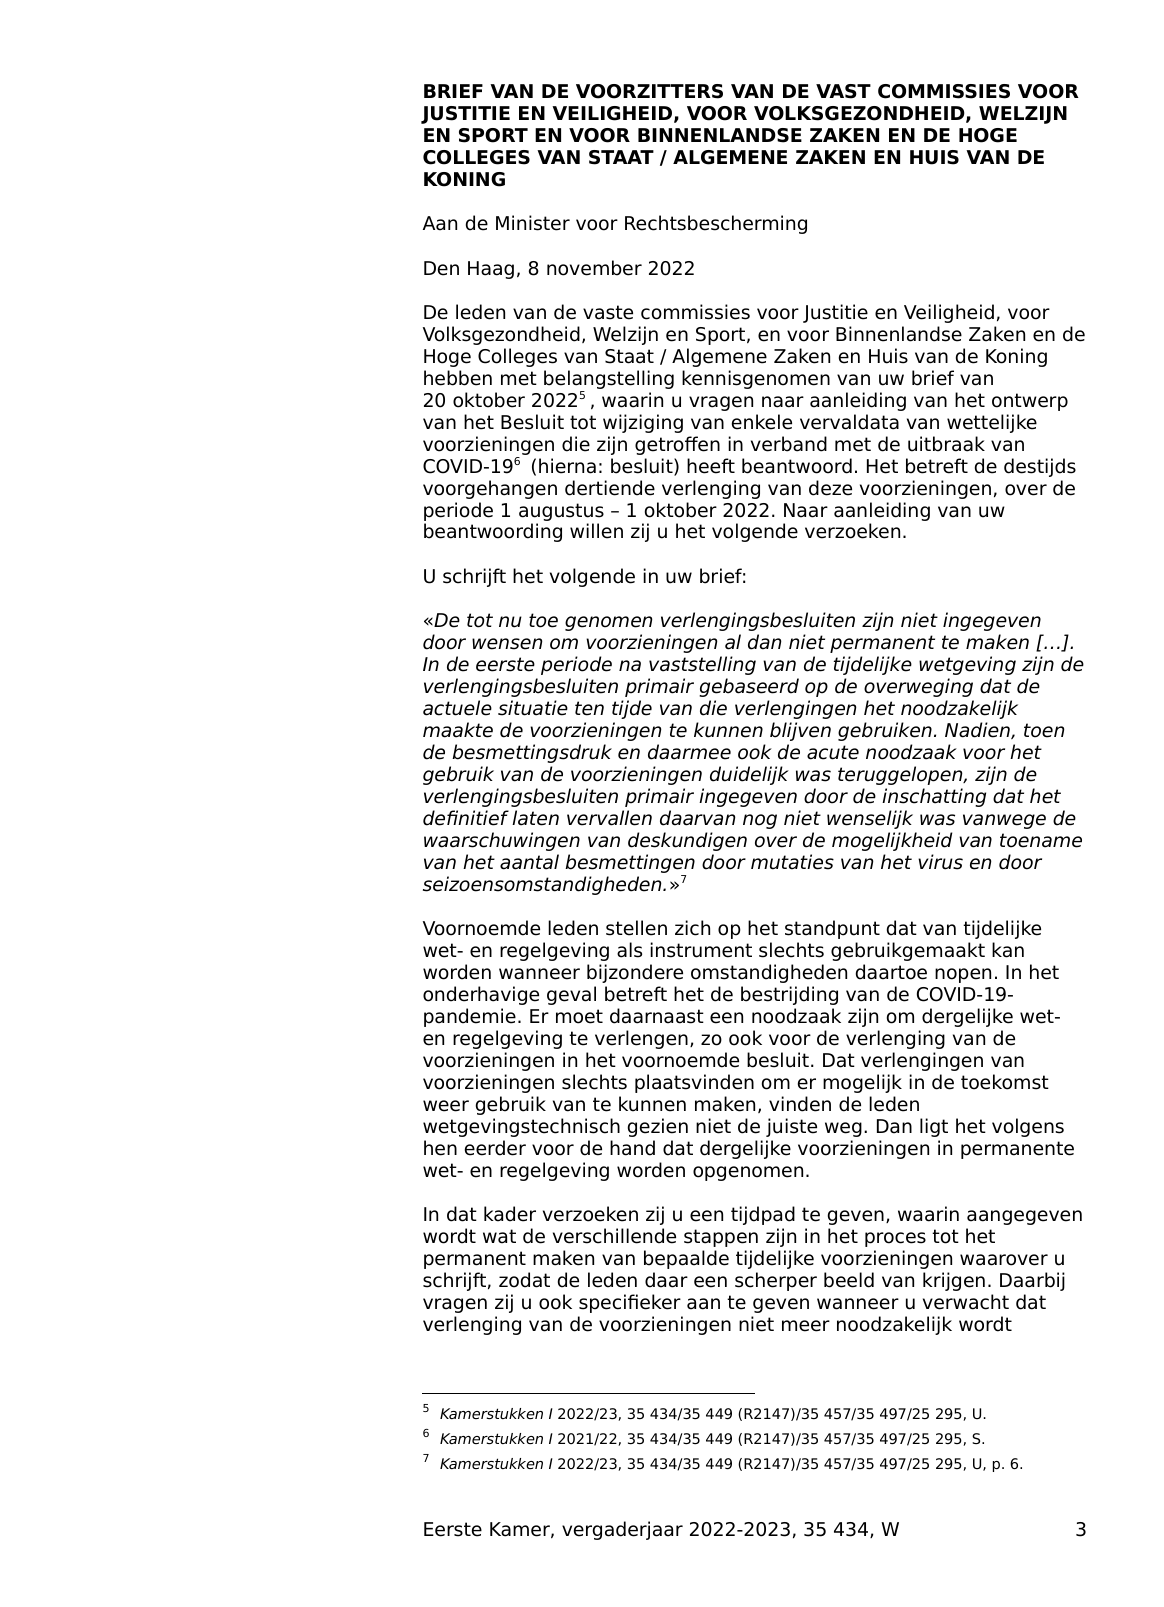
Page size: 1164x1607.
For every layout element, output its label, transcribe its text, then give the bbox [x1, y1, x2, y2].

text «De tot nu toe genomen verlengingsbesluiten zijn niet ingegeven door wensen om voorzieningen al dan niet permanent te maken […]. In de eerste periode na vaststelling van de tijdelijke wetgeving zijn de verlengingsbesluiten primair gebaseerd op de overweging dat de actuele situatie ten tijde van die verlengingen het noodzakelijk maakte de voorzieningen te kunnen blijven gebruiken. Nadien, toen de besmettingsdruk en daarmee ook de acute noodzaak voor het gebruik van de voorzieningen duidelijk was teruggelopen, zijn de verlengingsbesluiten primair ingegeven door de inschatting dat het definitief laten vervallen daarvan nog niet wenselijk was vanwege de waarschuwingen van deskundigen over de mogelijkheid van toename van het aantal besmettingen door mutaties van het virus en door seizoensomstandigheden.» [422, 610, 1087, 896]
text Aan de Minister voor Rechtsbescherming [422, 213, 1087, 235]
text In dat kader verzoeken zij u een tijdpad te geven, waarin aangegeven wordt wat de verschillende stappen zijn in het proces tot het permanent maken van bepaalde tijdelijke voorzieningen waarover u schrijft, zodat de leden daar een scherper beeld van krijgen. Daarbij vragen zij u ook specifieker aan te geven wanneer u verwacht dat verlenging van de voorzieningen niet meer noodzakelijk wordt [422, 1204, 1087, 1336]
text U schrijft het volgende in uw brief: [422, 566, 1087, 588]
subtitle BRIEF VAN DE VOORZITTERS VAN DE VAST COMMISSIES VOOR JUSTITIE EN VEILIGHEID, VOOR VOLKSGEZONDHEID, WELZIJN EN SPORT EN VOOR BINNENLANDSE ZAKEN EN DE HOGE COLLEGES VAN STAAT / ALGEMENE ZAKEN EN HUIS VAN DE KONING [422, 81, 1087, 191]
text De leden van de vaste commissies voor Justitie en Veiligheid, voor Volksgezondheid, Welzijn en Sport, en voor Binnenlandse Zaken en de Hoge Colleges van Staat / Algemene Zaken en Huis van de Koning hebben met belangstelling kennisgenomen van uw brief van 20 oktober 2022, waarin u vragen naar aanleiding van het ontwerp van het Besluit tot wijziging van enkele vervaldata van wettelijke voorzieningen die zijn getroffen in verband met de uitbraak van COVID-19 (hierna: besluit) heeft beantwoord. Het betreft de destijds voorgehangen dertiende verlenging van deze voorzieningen, over de periode 1 augustus – 1 oktober 2022. Naar aanleiding van uw beantwoording willen zij u het volgende verzoeken. [422, 302, 1087, 543]
text Kamerstukken I 2022/23, 35 434/35 449 (R2147)/35 457/35 497/25 295, U, p. 6. [422, 1452, 1087, 1474]
text Den Haag, 8 november 2022 [422, 257, 1087, 279]
text Kamerstukken I 2021/22, 35 434/35 449 (R2147)/35 457/35 497/25 295, S. [422, 1427, 1087, 1449]
text Kamerstukken I 2022/23, 35 434/35 449 (R2147)/35 457/35 497/25 295, U. [422, 1402, 1087, 1424]
text Voornoemde leden stellen zich op het standpunt dat van tijdelijke wet- en regelgeving als instrument slechts gebruikgemaakt kan worden wanneer bijzondere omstandigheden daartoe nopen. In het onderhavige geval betreft het de bestrijding van de COVID-19-pandemie. Er moet daarnaast een noodzaak zijn om dergelijke wet- en regelgeving te verlengen, zo ook voor de verlenging van de voorzieningen in het voornoemde besluit. Dat verlengingen van voorzieningen slechts plaatsvinden om er mogelijk in de toekomst weer gebruik van te kunnen maken, vinden de leden wetgevingstechnisch gezien niet de juiste weg. Dan ligt het volgens hen eerder voor de hand dat dergelijke voorzieningen in permanente wet- en regelgeving worden opgenomen. [422, 918, 1087, 1181]
